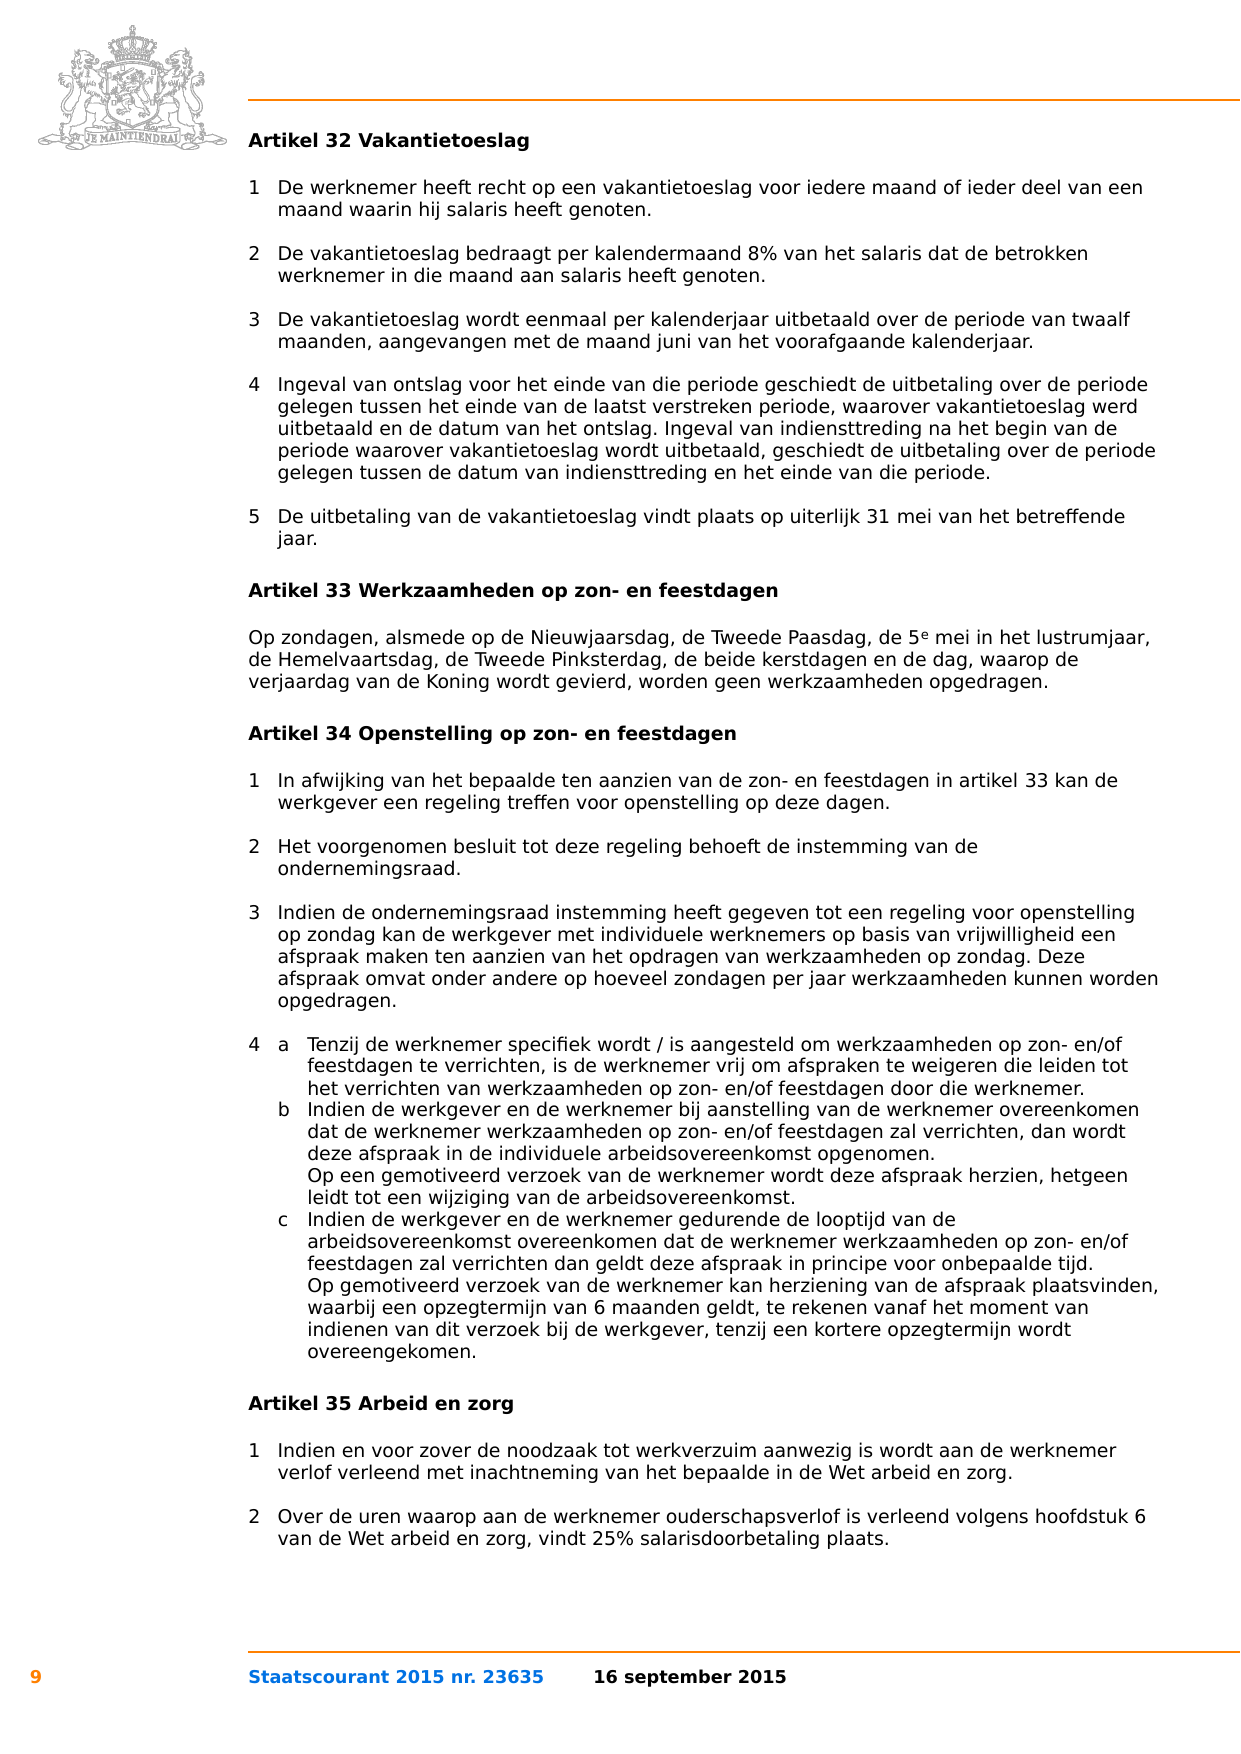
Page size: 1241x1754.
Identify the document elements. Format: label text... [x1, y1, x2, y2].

text 4 Ingeval van ontslag voor het einde van die periode geschiedt de uitbetaling over de periode gelegen tussen het einde van de laatst verstreken periode, waarover vakantietoeslag werd uitbetaald en de datum van het ontslag. Ingeval van indiensttreding na het begin van de periode waarover vakantietoeslag wordt uitbetaald, geschiedt de uitbetaling over de periode gelegen tussen de datum van indiensttreding en het einde van die periode. [248, 374, 1163, 484]
subtitle Artikel 32 Vakantietoeslag [248, 130, 1163, 152]
text 4 a Tenzij de werknemer specifiek wordt / is aangesteld om werkzaamheden op zon- en/of feestdagen te verrichten, is de werknemer vrij om afspraken te weigeren die leiden tot het verrichten van werkzaamheden op zon- en/of feestdagen door die werknemer. [248, 1033, 1163, 1099]
text 1 De werknemer heeft recht op een vakantietoeslag voor iedere maand of ieder deel van een maand waarin hij salaris heeft genoten. [248, 177, 1163, 221]
text 1 In afwijking van het bepaalde ten aanzien van de zon- en feestdagen in artikel 33 kan de werkgever een regeling treffen voor openstelling op deze dagen. [248, 770, 1163, 814]
picture [38, 25, 227, 150]
text b Indien de werkgever en de werknemer bij aanstelling van de werknemer overeenkomen dat de werknemer werkzaamheden op zon- en/of feestdagen zal verrichten, dan wordt deze afspraak in de individuele arbeidsovereenkomst opgenomen. [278, 1099, 1163, 1165]
text 1 Indien en voor zover de noodzaak tot werkverzuim aanwezig is wordt aan de werknemer verlof verleend met inachtneming van het bepaalde in de Wet arbeid en zorg. [248, 1440, 1163, 1484]
text 2 Over de uren waarop aan de werknemer ouderschapsverlof is verleend volgens hoofdstuk 6 van de Wet arbeid en zorg, vindt 25% salarisdoorbetaling plaats. [248, 1506, 1163, 1550]
text c Indien de werkgever en de werknemer gedurende de looptijd van de arbeidsovereenkomst overeenkomen dat de werknemer werkzaamheden op zon- en/of feestdagen zal verrichten dan geldt deze afspraak in principe voor onbepaalde tijd. [278, 1209, 1163, 1275]
subtitle Artikel 34 Openstelling op zon- en feestdagen [248, 723, 1163, 745]
text 2 De vakantietoeslag bedraagt per kalendermaand 8% van het salaris dat de betrokken werknemer in die maand aan salaris heeft genoten. [248, 243, 1163, 287]
text 5 De uitbetaling van de vakantietoeslag vindt plaats op uiterlijk 31 mei van het betreffende jaar. [248, 506, 1163, 550]
text Op een gemotiveerd verzoek van de werknemer wordt deze afspraak herzien, hetgeen leidt tot een wijziging van de arbeidsovereenkomst. [307, 1165, 1163, 1209]
text Op zondagen, alsmede op de Nieuwjaarsdag, de Tweede Paasdag, de 5e mei in het lustrumjaar, de Hemelvaartsdag, de Tweede Pinksterdag, de beide kerstdagen en de dag, waarop de verjaardag van de Koning wordt gevierd, worden geen werkzaamheden opgedragen. [248, 627, 1163, 693]
text 3 De vakantietoeslag wordt eenmaal per kalenderjaar uitbetaald over de periode van twaalf maanden, aangevangen met de maand juni van het voorafgaande kalenderjaar. [248, 308, 1163, 352]
subtitle Artikel 33 Werkzaamheden op zon- en feestdagen [248, 580, 1163, 602]
text 3 Indien de ondernemingsraad instemming heeft gegeven tot een regeling voor openstelling op zondag kan de werkgever met individuele werknemers op basis van vrijwilligheid een afspraak maken ten aanzien van het opdragen van werkzaamheden op zondag. Deze afspraak omvat onder andere op hoeveel zondagen per jaar werkzaamheden kunnen worden opgedragen. [248, 902, 1163, 1012]
subtitle Artikel 35 Arbeid en zorg [248, 1393, 1163, 1415]
text Op gemotiveerd verzoek van de werknemer kan herziening van de afspraak plaatsvinden, waarbij een opzegtermijn van 6 maanden geldt, te rekenen vanaf het moment van indienen van dit verzoek bij de werkgever, tenzij een kortere opzegtermijn wordt overeengekomen. [307, 1275, 1163, 1363]
text 2 Het voorgenomen besluit tot deze regeling behoeft de instemming van de ondernemingsraad. [248, 836, 1163, 880]
